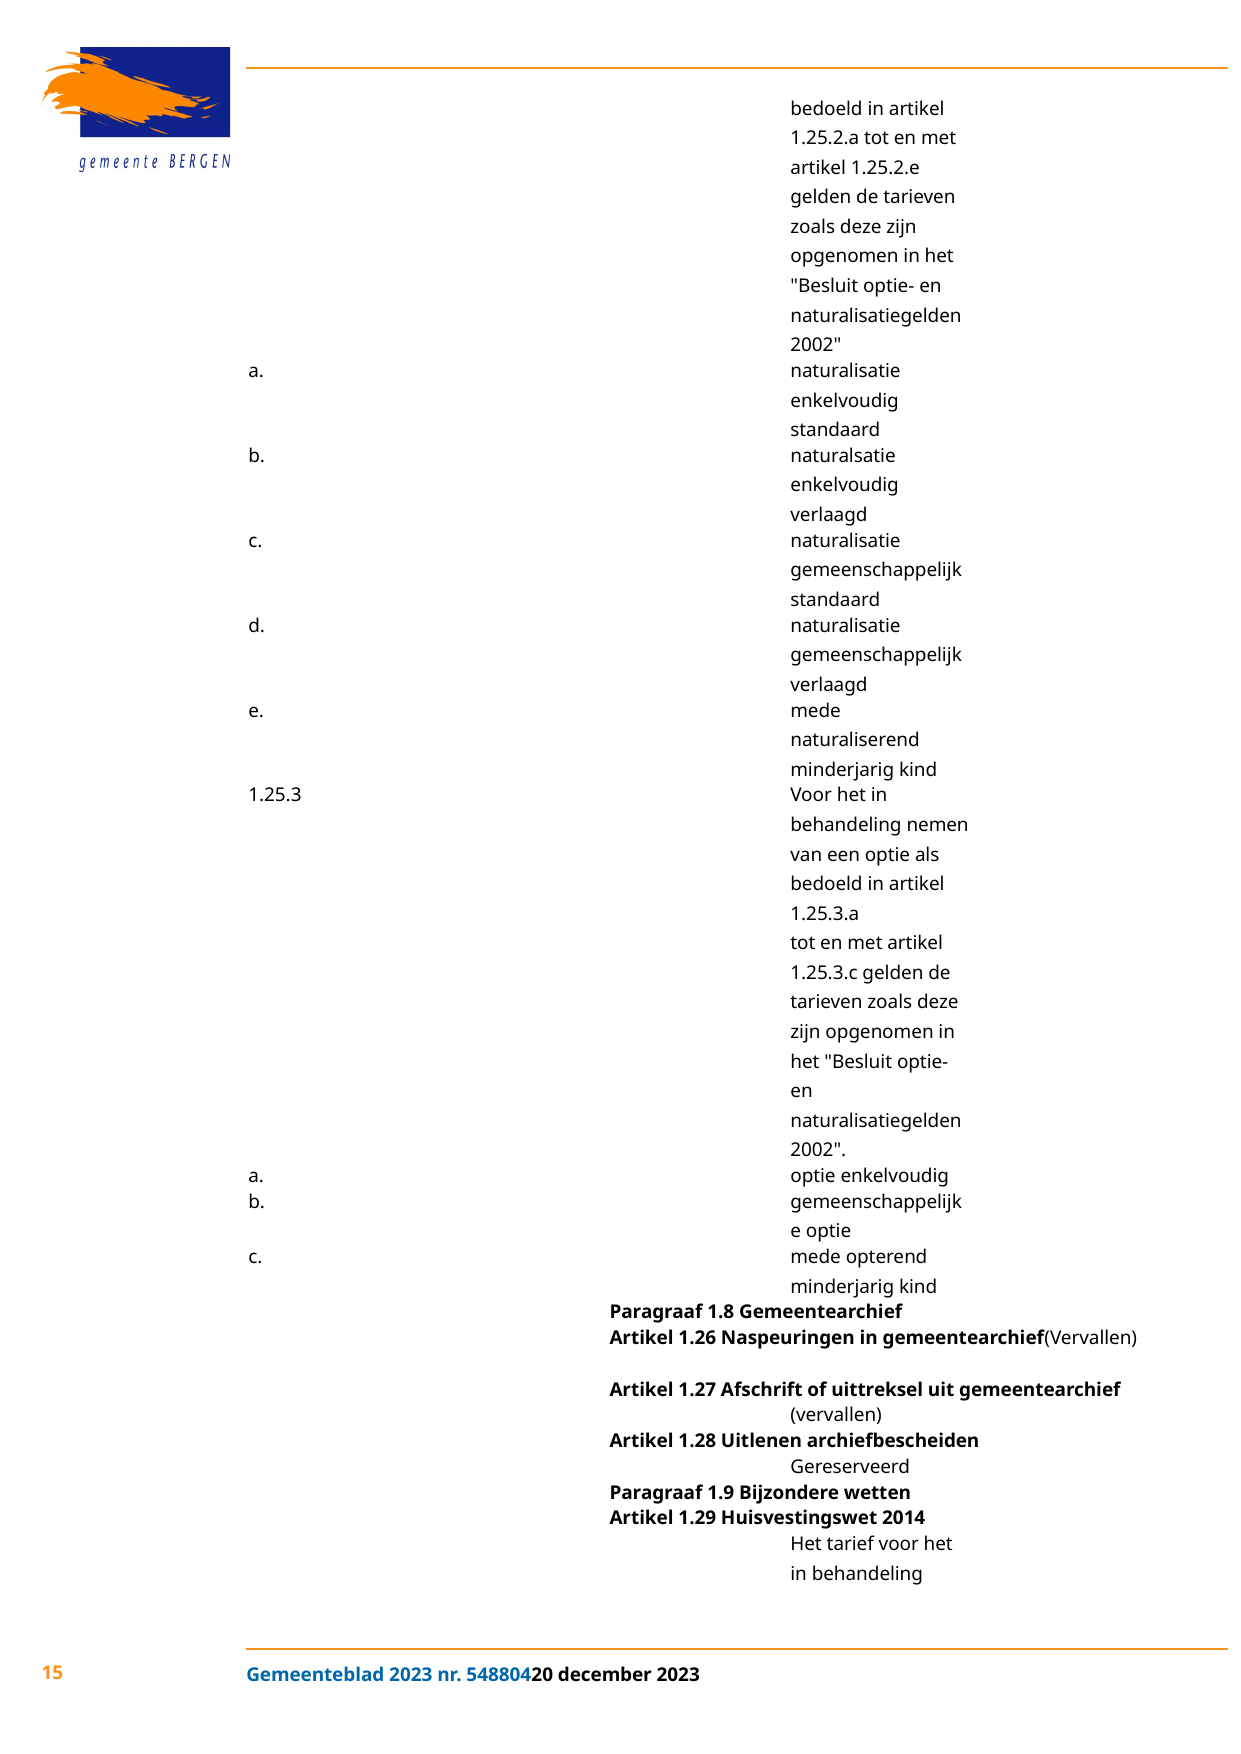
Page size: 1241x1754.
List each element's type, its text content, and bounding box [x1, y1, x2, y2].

table_cell [248, 1376, 609, 1402]
table_cell Voor het in behandeling nemen van een optie als bedoeld in artikel 1.25.3.a tot en met artikel 1.25.3.c gelden de tarieven zoals deze zijn opgenomen in het "Besluit optie- en naturalisatiegelden 2002". [790, 782, 971, 1162]
table_cell [971, 95, 1152, 357]
table_cell 1.25.3 [248, 782, 429, 1162]
table_cell [248, 1325, 609, 1350]
table_cell [429, 357, 790, 442]
table_cell [248, 1453, 429, 1479]
table_cell Het tarief voor het in behandeling [790, 1530, 971, 1586]
table_cell [248, 1505, 609, 1530]
table_cell Artikel 1.28 Uitlenen archiefbescheiden [609, 1428, 1152, 1453]
table_cell naturalsatie enkelvoudig verlaagd [790, 442, 971, 527]
table_cell [971, 357, 1152, 442]
table_cell b. [248, 442, 429, 527]
table_cell [429, 1402, 790, 1427]
table_cell b. [248, 1188, 429, 1243]
table_cell mede opterend minderjarig kind [790, 1244, 971, 1299]
table_cell [971, 1188, 1152, 1243]
table_cell [429, 782, 790, 1162]
table_cell [429, 442, 790, 527]
table_cell [429, 1244, 790, 1299]
table_cell gemeenschappelijke optie [790, 1188, 971, 1243]
table_cell [429, 95, 790, 357]
table_cell [971, 612, 1152, 697]
table_cell [429, 527, 790, 612]
table_cell mede naturaliserend minderjarig kind [790, 697, 971, 782]
table_cell [429, 1188, 790, 1243]
table_cell [429, 1350, 790, 1376]
table_cell [971, 1350, 1152, 1376]
table_cell [971, 697, 1152, 782]
table_cell [971, 1402, 1152, 1427]
table_cell optie enkelvoudig [790, 1163, 971, 1188]
table_cell [429, 1453, 790, 1479]
table_cell Artikel 1.26 Naspeuringen in gemeentearchief(Vervallen) [609, 1325, 1152, 1350]
table_cell [248, 95, 429, 357]
table_cell [971, 1163, 1152, 1188]
table_cell [248, 1479, 609, 1504]
table_cell [790, 1350, 971, 1376]
table_cell [971, 1453, 1152, 1479]
table_cell Artikel 1.29 Huisvestingswet 2014 [609, 1505, 1152, 1530]
table_cell Gereserveerd [790, 1453, 971, 1479]
table_cell [429, 612, 790, 697]
table_cell [971, 527, 1152, 612]
table_cell [248, 1428, 609, 1453]
table_cell Paragraaf 1.9 Bijzondere wetten [609, 1479, 1152, 1504]
table_cell [971, 442, 1152, 527]
table_cell [429, 1163, 790, 1188]
table_cell c. [248, 1244, 429, 1299]
table_cell bedoeld in artikel 1.25.2.a tot en met artikel 1.25.2.e gelden de tarieven zoals deze zijn opgenomen in het "Besluit optie- en naturalisatiegelden 2002" [790, 95, 971, 357]
table_cell a. [248, 357, 429, 442]
table_cell [248, 1530, 429, 1586]
table_cell naturalisatie gemeenschappelijk standaard [790, 527, 971, 612]
table_cell naturalisatie enkelvoudig standaard [790, 357, 971, 442]
table_cell (vervallen) [790, 1402, 971, 1427]
table_cell c. [248, 527, 429, 612]
table_cell [429, 1530, 790, 1586]
table_cell a. [248, 1163, 429, 1188]
table_cell [248, 1350, 429, 1376]
picture [41, 47, 231, 172]
table_cell [248, 1402, 429, 1427]
table_cell [971, 1244, 1152, 1299]
table_cell [971, 1530, 1152, 1586]
table_cell Artikel 1.27 Afschrift of uittreksel uit gemeentearchief [609, 1376, 1152, 1402]
table_cell [248, 1299, 609, 1324]
table_cell naturalisatie gemeenschappelijk verlaagd [790, 612, 971, 697]
table_cell d. [248, 612, 429, 697]
table_cell e. [248, 697, 429, 782]
table_cell Paragraaf 1.8 Gemeentearchief [609, 1299, 1152, 1324]
table_cell [971, 782, 1152, 1162]
table_cell [429, 697, 790, 782]
